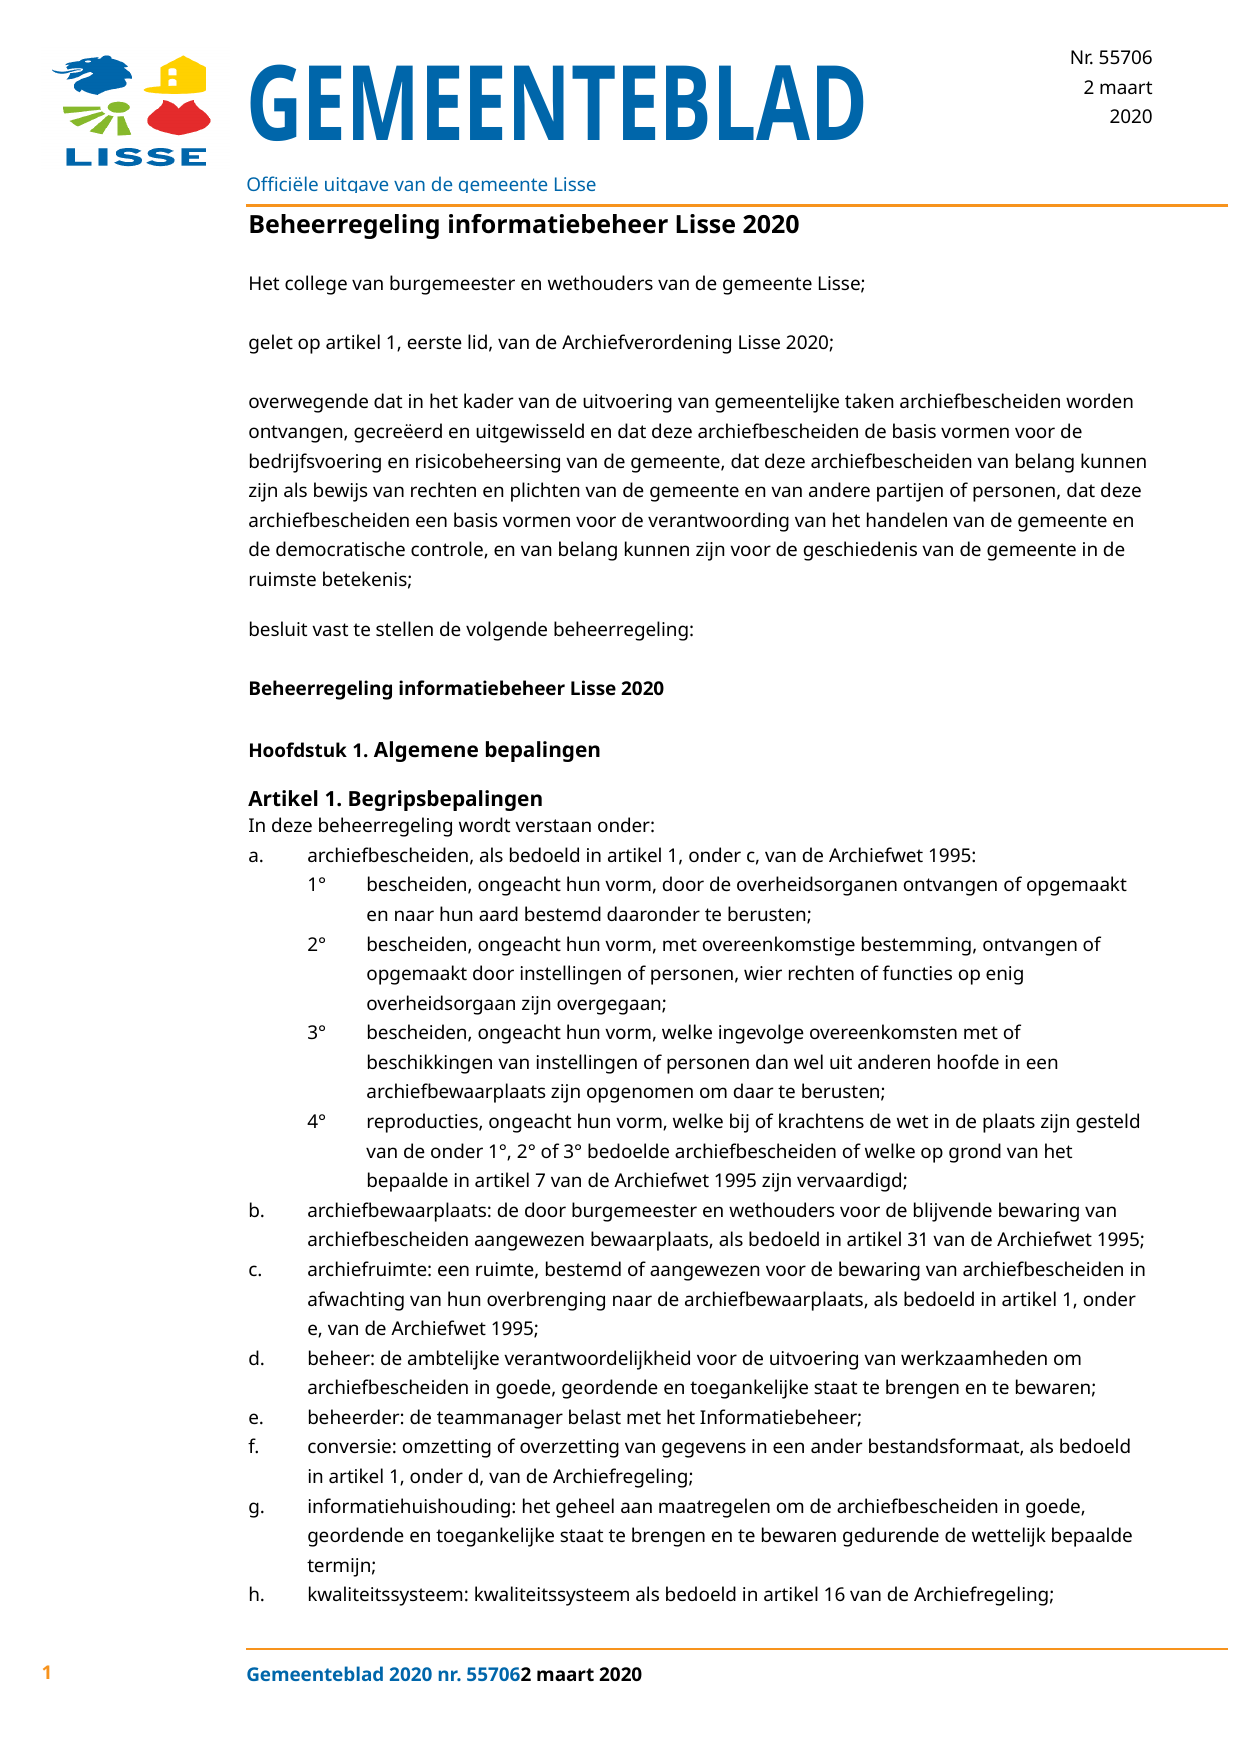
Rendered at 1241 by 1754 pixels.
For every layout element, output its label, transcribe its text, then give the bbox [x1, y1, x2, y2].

text Artikel 1. Begripsbepalingen [248, 784, 1152, 812]
list archiefbewaarplaats: de door burgemeester en wethouders voor de blijvende bewaring van archiefbescheiden aangewezen bewaarplaats, als bedoeld in artikel 31 van de Archiefwet 1995; [248, 1197, 1152, 1252]
list archiefruimte: een ruimte, bestemd of aangewezen voor de bewaring van archiefbescheiden in afwachting van hun overbrenging naar de archiefbewaarplaats, als bedoeld in artikel 1, onder e, van de Archiefwet 1995; [248, 1256, 1152, 1341]
list bescheiden, ongeacht hun vorm, welke ingevolge overeenkomsten met of beschikkingen van instellingen of personen dan wel uit anderen hoofde in een archiefbewaarplaats zijn opgenomen om daar te berusten; [307, 1019, 1152, 1104]
text Beheerregeling informatiebeheer Lisse 2020 [248, 676, 1152, 701]
text gelet op artikel 1, eerste lid, van de Archiefverordening Lisse 2020; [248, 329, 1152, 355]
text Het college van burgemeester en wethouders van de gemeente Lisse; [248, 270, 1152, 296]
list bescheiden, ongeacht hun vorm, met overeenkomstige bestemming, ontvangen of opgemaakt door instellingen of personen, wier rechten of functies op enig overheidsorgaan zijn overgegaan; [307, 931, 1152, 1016]
list informatiehuishouding: het geheel aan maatregelen om de archiefbescheiden in goede, geordende en toegankelijke staat te brengen en te bewaren gedurende de wettelijk bepaalde termijn; [248, 1493, 1152, 1578]
list beheerder: de teammanager belast met het Informatiebeheer; [248, 1404, 1152, 1430]
list beheer: de ambtelijke verantwoordelijkheid voor de uitvoering van werkzaamheden om archiefbescheiden in goede, geordende en toegankelijke staat te brengen en te bewaren; [248, 1345, 1152, 1400]
list kwaliteitssysteem: kwaliteitssysteem als bedoeld in artikel 16 van de Archiefregeling; [248, 1582, 1152, 1607]
text overwegende dat in het kader van de uitvoering van gemeentelijke taken archiefbescheiden worden ontvangen, gecreëerd en uitgewisseld en dat deze archiefbescheiden de basis vormen voor de bedrijfsvoering en risicobeheersing van de gemeente, dat deze archiefbescheiden van belang kunnen zijn als bewijs van rechten en plichten van de gemeente en van andere partijen of personen, dat deze archiefbescheiden een basis vormen voor de verantwoording van het handelen van de gemeente en de democratische controle, en van belang kunnen zijn voor de geschiedenis van de gemeente in de ruimste betekenis; [248, 389, 1152, 592]
list reproducties, ongeacht hun vorm, welke bij of krachtens de wet in de plaats zijn gesteld van de onder 1°, 2° of 3° bedoelde archiefbescheiden of welke op grond van het bepaalde in artikel 7 van de Archiefwet 1995 zijn vervaardigd; [307, 1108, 1152, 1193]
text Hoofdstuk 1. Algemene bepalingen [248, 735, 1152, 763]
text besluit vast te stellen de volgende beheerregeling: [248, 616, 1152, 642]
list archiefbescheiden, als bedoeld in artikel 1, onder c, van de Archiefwet 1995: [248, 842, 1152, 868]
picture [41, 47, 231, 172]
list conversie: omzetting of overzetting van gegevens in een ander bestandsformaat, als bedoeld in artikel 1, onder d, van de Archiefregeling; [248, 1434, 1152, 1489]
list bescheiden, ongeacht hun vorm, door de overheidsorganen ontvangen of opgemaakt en naar hun aard bestemd daaronder te berusten; [307, 872, 1152, 927]
text Beheerregeling informatiebeheer Lisse 2020 [248, 207, 1152, 241]
text In deze beheerregeling wordt verstaan onder: [248, 812, 1152, 838]
